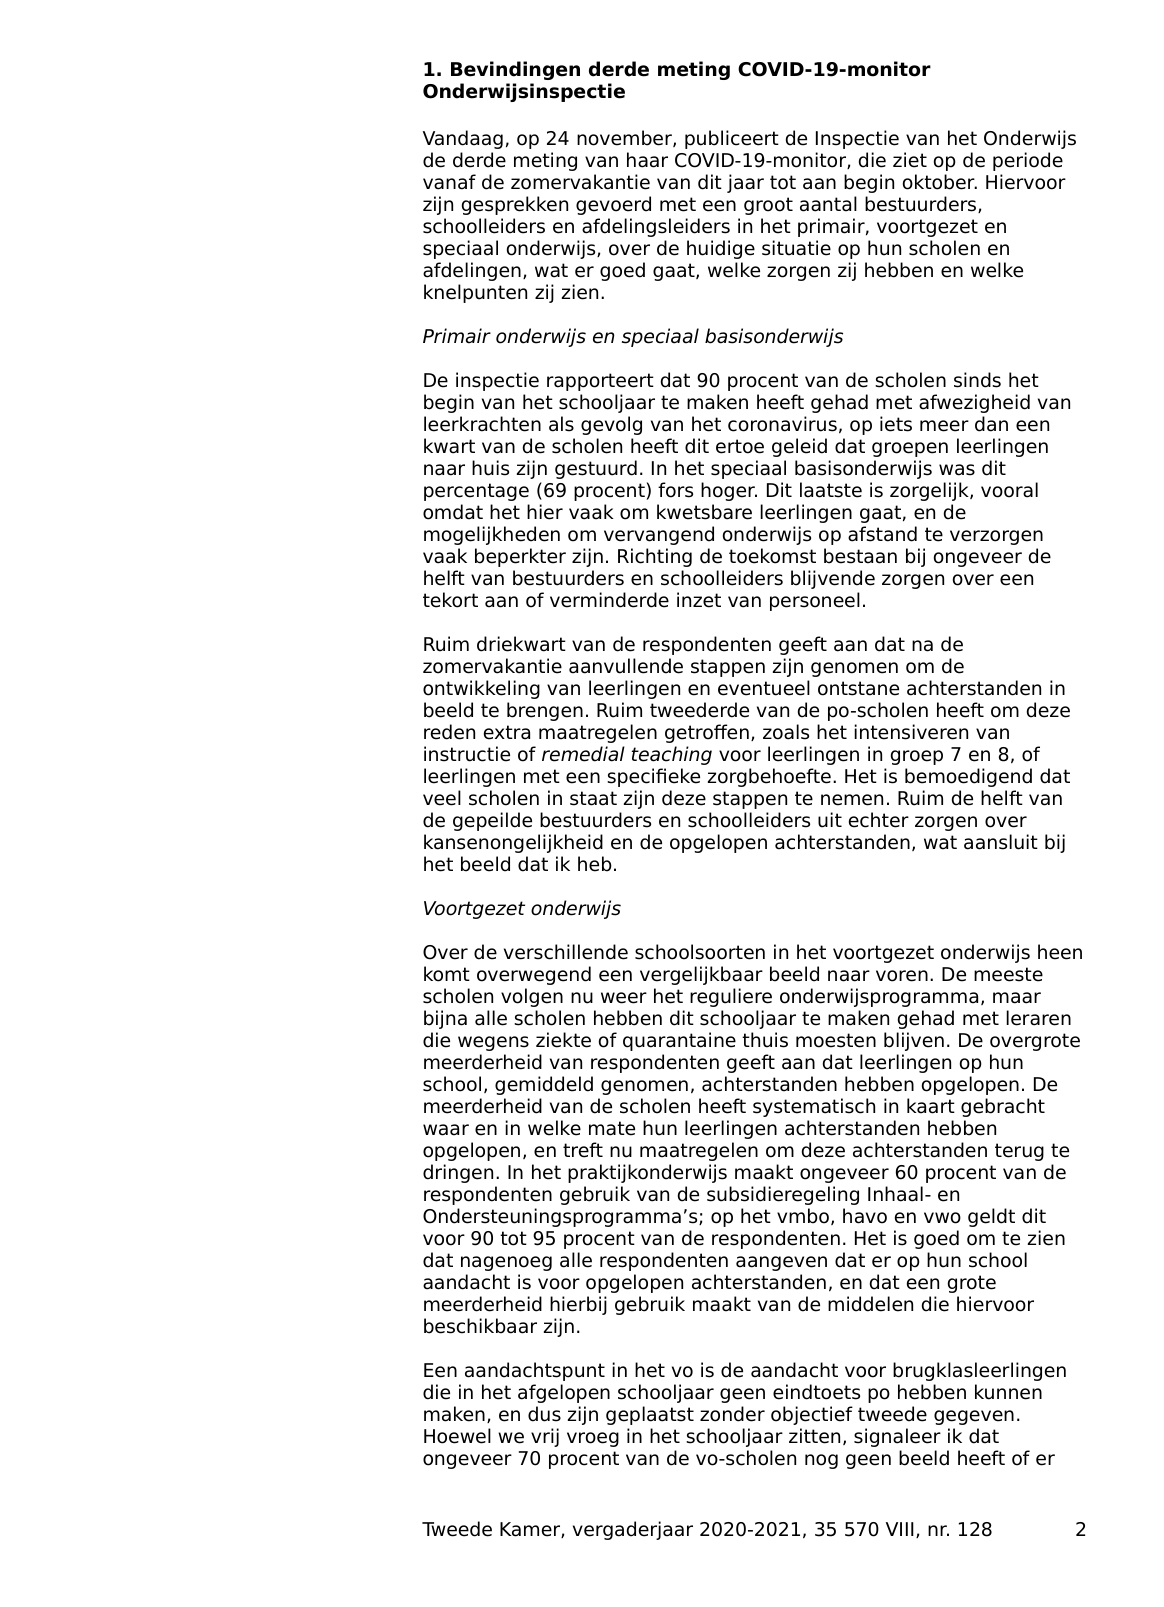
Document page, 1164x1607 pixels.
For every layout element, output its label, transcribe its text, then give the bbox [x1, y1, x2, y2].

subtitle Primair onderwijs en speciaal basisonderwijs [422, 326, 1087, 348]
text Vandaag, op 24 november, publiceert de Inspectie van het Onderwijs de derde meting van haar COVID-19-monitor, die ziet op de periode vanaf de zomervakantie van dit jaar tot aan begin oktober. Hiervoor zijn gesprekken gevoerd met een groot aantal bestuurders, schoolleiders en afdelingsleiders in het primair, voortgezet en speciaal onderwijs, over de huidige situatie op hun scholen en afdelingen, wat er goed gaat, welke zorgen zij hebben en welke knelpunten zij zien. [422, 128, 1087, 304]
text Over de verschillende schoolsoorten in het voortgezet onderwijs heen komt overwegend een vergelijkbaar beeld naar voren. De meeste scholen volgen nu weer het reguliere onderwijsprogramma, maar bijna alle scholen hebben dit schooljaar te maken gehad met leraren die wegens ziekte of quarantaine thuis moesten blijven. De overgrote meerderheid van respondenten geeft aan dat leerlingen op hun school, gemiddeld genomen, achterstanden hebben opgelopen. De meerderheid van de scholen heeft systematisch in kaart gebracht waar en in welke mate hun leerlingen achterstanden hebben opgelopen, en treft nu maatregelen om deze achterstanden terug te dringen. In het praktijkonderwijs maakt ongeveer 60 procent van de respondenten gebruik van de subsidieregeling Inhaal- en Ondersteuningsprogramma’s; op het vmbo, havo en vwo geldt dit voor 90 tot 95 procent van de respondenten. Het is goed om te zien dat nagenoeg alle respondenten aangeven dat er op hun school aandacht is voor opgelopen achterstanden, en dat een grote meerderheid hierbij gebruik maakt van de middelen die hiervoor beschikbaar zijn. [422, 942, 1087, 1338]
text Een aandachtspunt in het vo is de aandacht voor brugklasleerlingen die in het afgelopen schooljaar geen eindtoets po hebben kunnen maken, en dus zijn geplaatst zonder objectief tweede gegeven. Hoewel we vrij vroeg in het schooljaar zitten, signaleer ik dat ongeveer 70 procent van de vo-scholen nog geen beeld heeft of er [422, 1360, 1087, 1470]
subtitle 1. Bevindingen derde meting COVID-19-monitor Onderwijsinspectie [422, 59, 1087, 103]
text Ruim driekwart van de respondenten geeft aan dat na de zomervakantie aanvullende stappen zijn genomen om de ontwikkeling van leerlingen en eventueel ontstane achterstanden in beeld te brengen. Ruim tweederde van de po-scholen heeft om deze reden extra maatregelen getroffen, zoals het intensiveren van instructie of remedial teaching voor leerlingen in groep 7 en 8, of leerlingen met een specifieke zorgbehoefte. Het is bemoedigend dat veel scholen in staat zijn deze stappen te nemen. Ruim de helft van de gepeilde bestuurders en schoolleiders uit echter zorgen over kansenongelijkheid en de opgelopen achterstanden, wat aansluit bij het beeld dat ik heb. [422, 634, 1087, 876]
subtitle Voortgezet onderwijs [422, 898, 1087, 920]
text De inspectie rapporteert dat 90 procent van de scholen sinds het begin van het schooljaar te maken heeft gehad met afwezigheid van leerkrachten als gevolg van het coronavirus, op iets meer dan een kwart van de scholen heeft dit ertoe geleid dat groepen leerlingen naar huis zijn gestuurd. In het speciaal basisonderwijs was dit percentage (69 procent) fors hoger. Dit laatste is zorgelijk, vooral omdat het hier vaak om kwetsbare leerlingen gaat, en de mogelijkheden om vervangend onderwijs op afstand te verzorgen vaak beperkter zijn. Richting de toekomst bestaan bij ongeveer de helft van bestuurders en schoolleiders blijvende zorgen over een tekort aan of verminderde inzet van personeel. [422, 370, 1087, 612]
